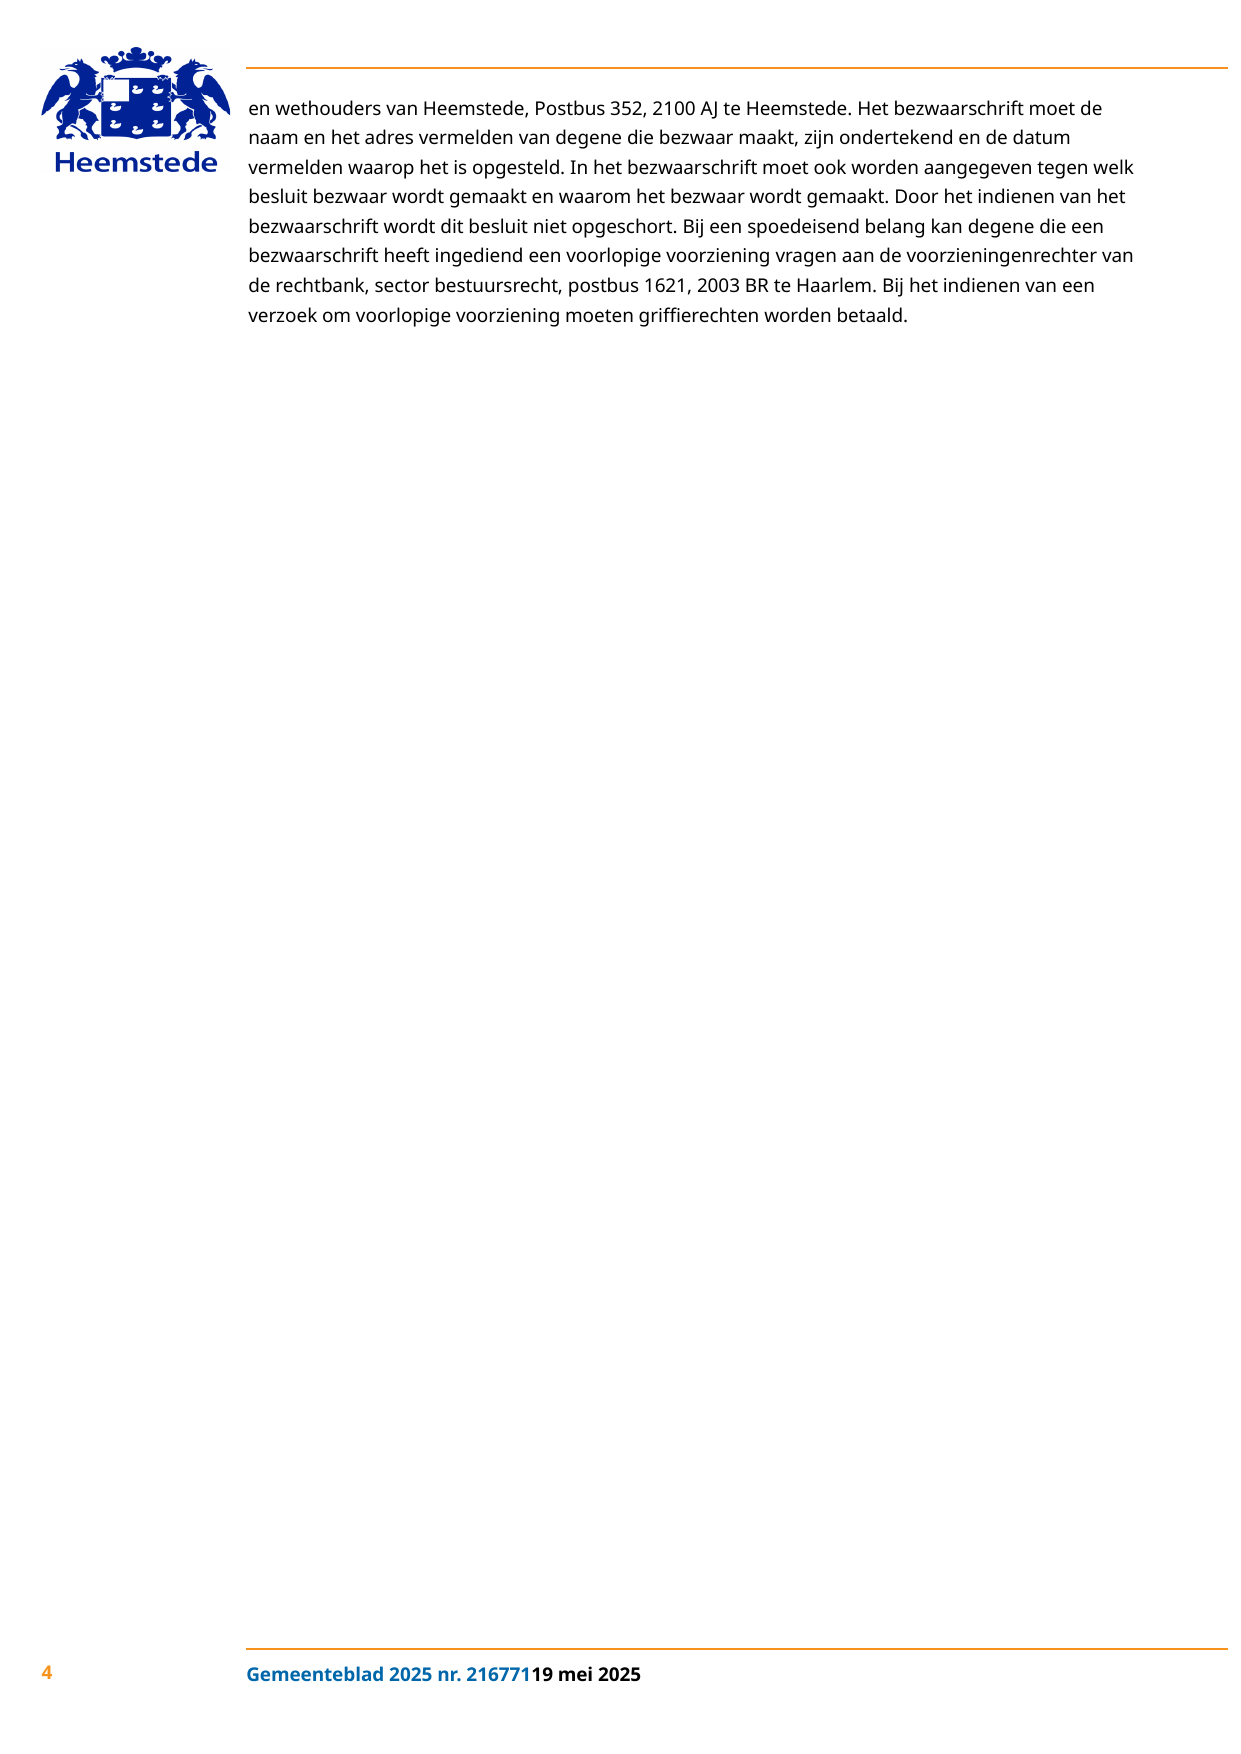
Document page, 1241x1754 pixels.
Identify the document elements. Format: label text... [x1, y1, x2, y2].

picture [41, 47, 231, 172]
text en wethouders van Heemstede, Postbus 352, 2100 AJ te Heemstede. Het bezwaarschrift moet de naam en het adres vermelden van degene die bezwaar maakt, zijn ondertekend en de datum vermelden waarop het is opgesteld. In het bezwaarschrift moet ook worden aangegeven tegen welk besluit bezwaar wordt gemaakt en waarom het bezwaar wordt gemaakt. Door het indienen van het bezwaarschrift wordt dit besluit niet opgeschort. Bij een spoedeisend belang kan degene die een bezwaarschrift heeft ingediend een voorlopige voorziening vragen aan de voorzieningenrechter van de rechtbank, sector bestuursrecht, postbus 1621, 2003 BR te Haarlem. Bij het indienen van een verzoek om voorlopige voorziening moeten griffierechten worden betaald. [248, 95, 1152, 328]
